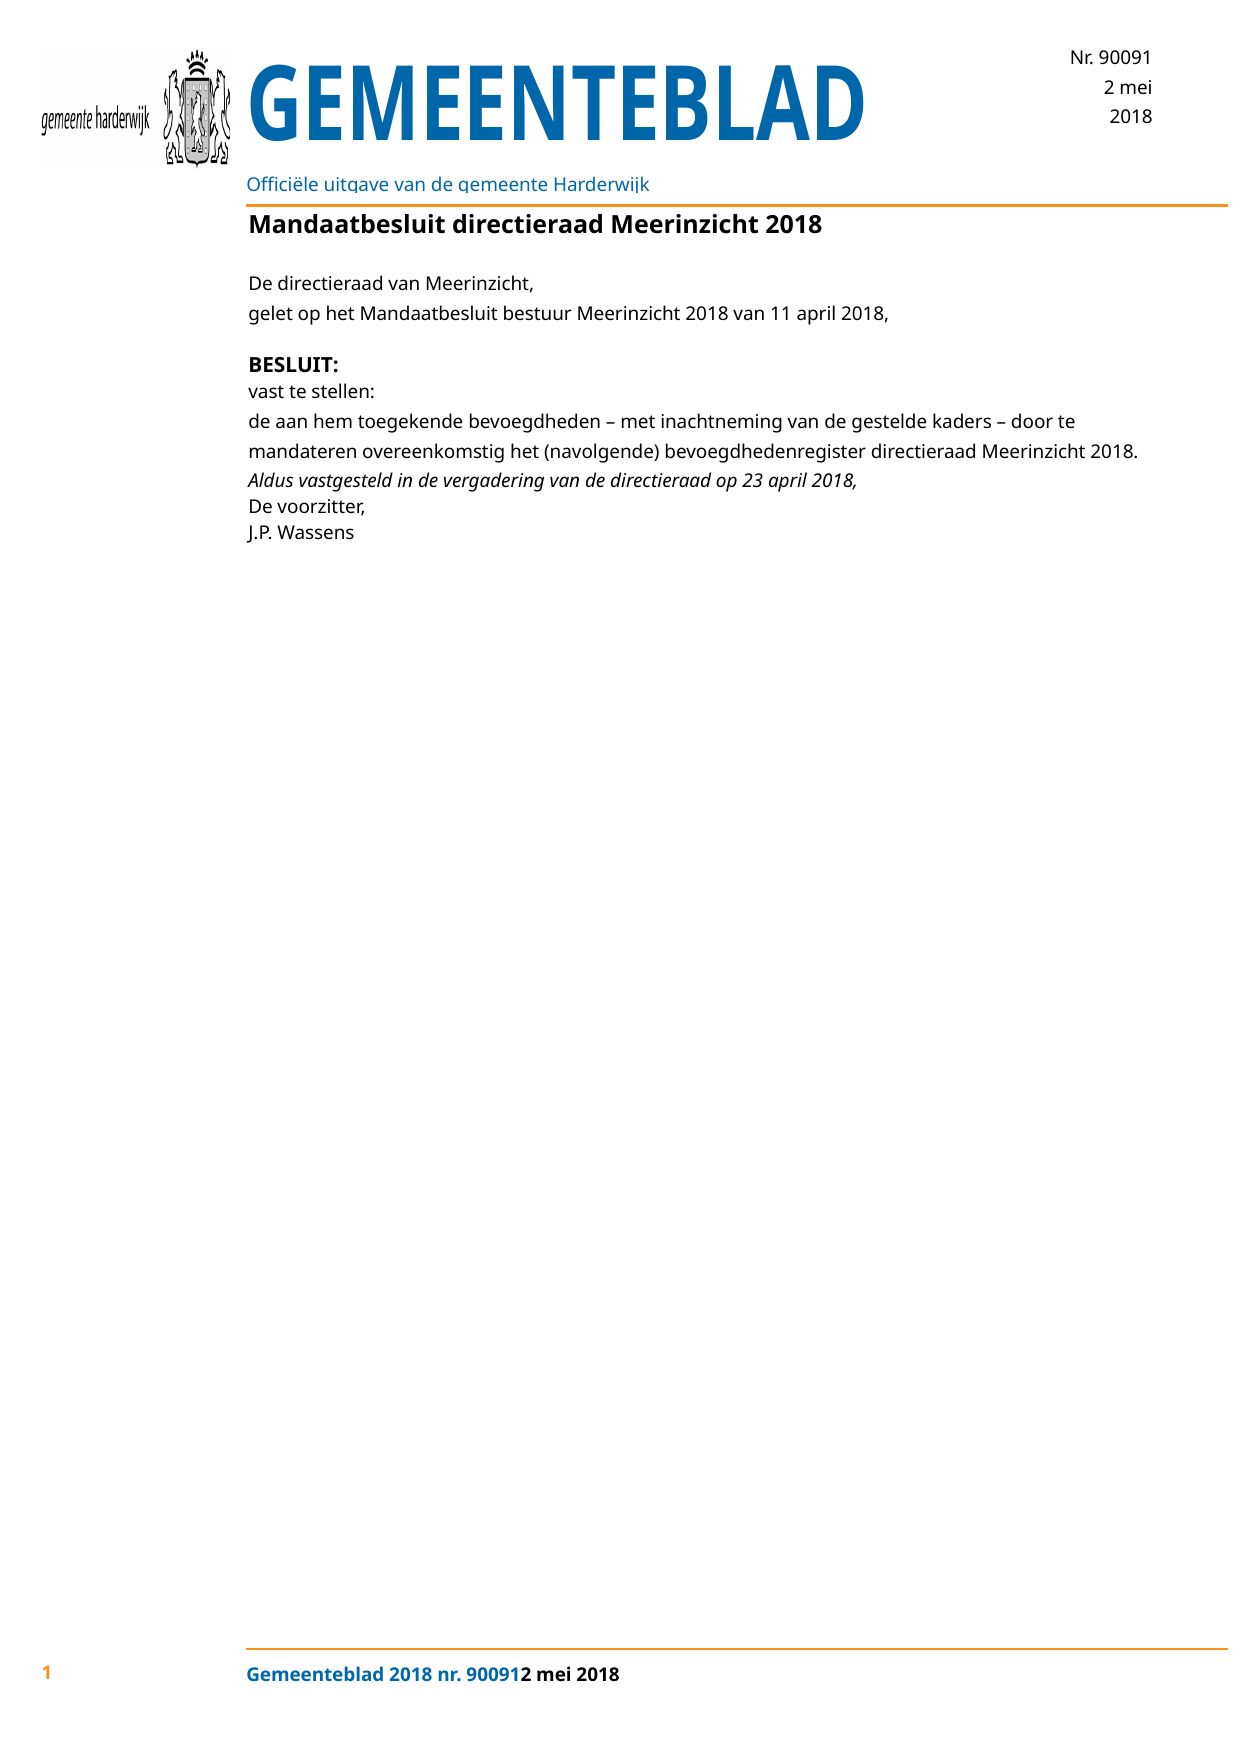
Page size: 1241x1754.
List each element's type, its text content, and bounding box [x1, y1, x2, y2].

text J.P. Wassens [248, 519, 1152, 545]
text Aldus vastgesteld in de vergadering van de directieraad op 23 april 2018, [248, 467, 1152, 493]
text De voorzitter, [248, 493, 1152, 519]
text BESLUIT: [248, 350, 1152, 379]
text de aan hem toegekende bevoegdheden – met inachtneming van de gestelde kaders – door te mandateren overeenkomstig het (navolgende) bevoegdhedenregister directieraad Meerinzicht 2018. [248, 408, 1152, 464]
picture [41, 47, 231, 172]
text gelet op het Mandaatbesluit bestuur Meerinzicht 2018 van 11 april 2018, [248, 300, 1152, 326]
text De directieraad van Meerinzicht, [248, 270, 1152, 296]
text Mandaatbesluit directieraad Meerinzicht 2018 [248, 207, 1152, 241]
text vast te stellen: [248, 379, 1152, 404]
